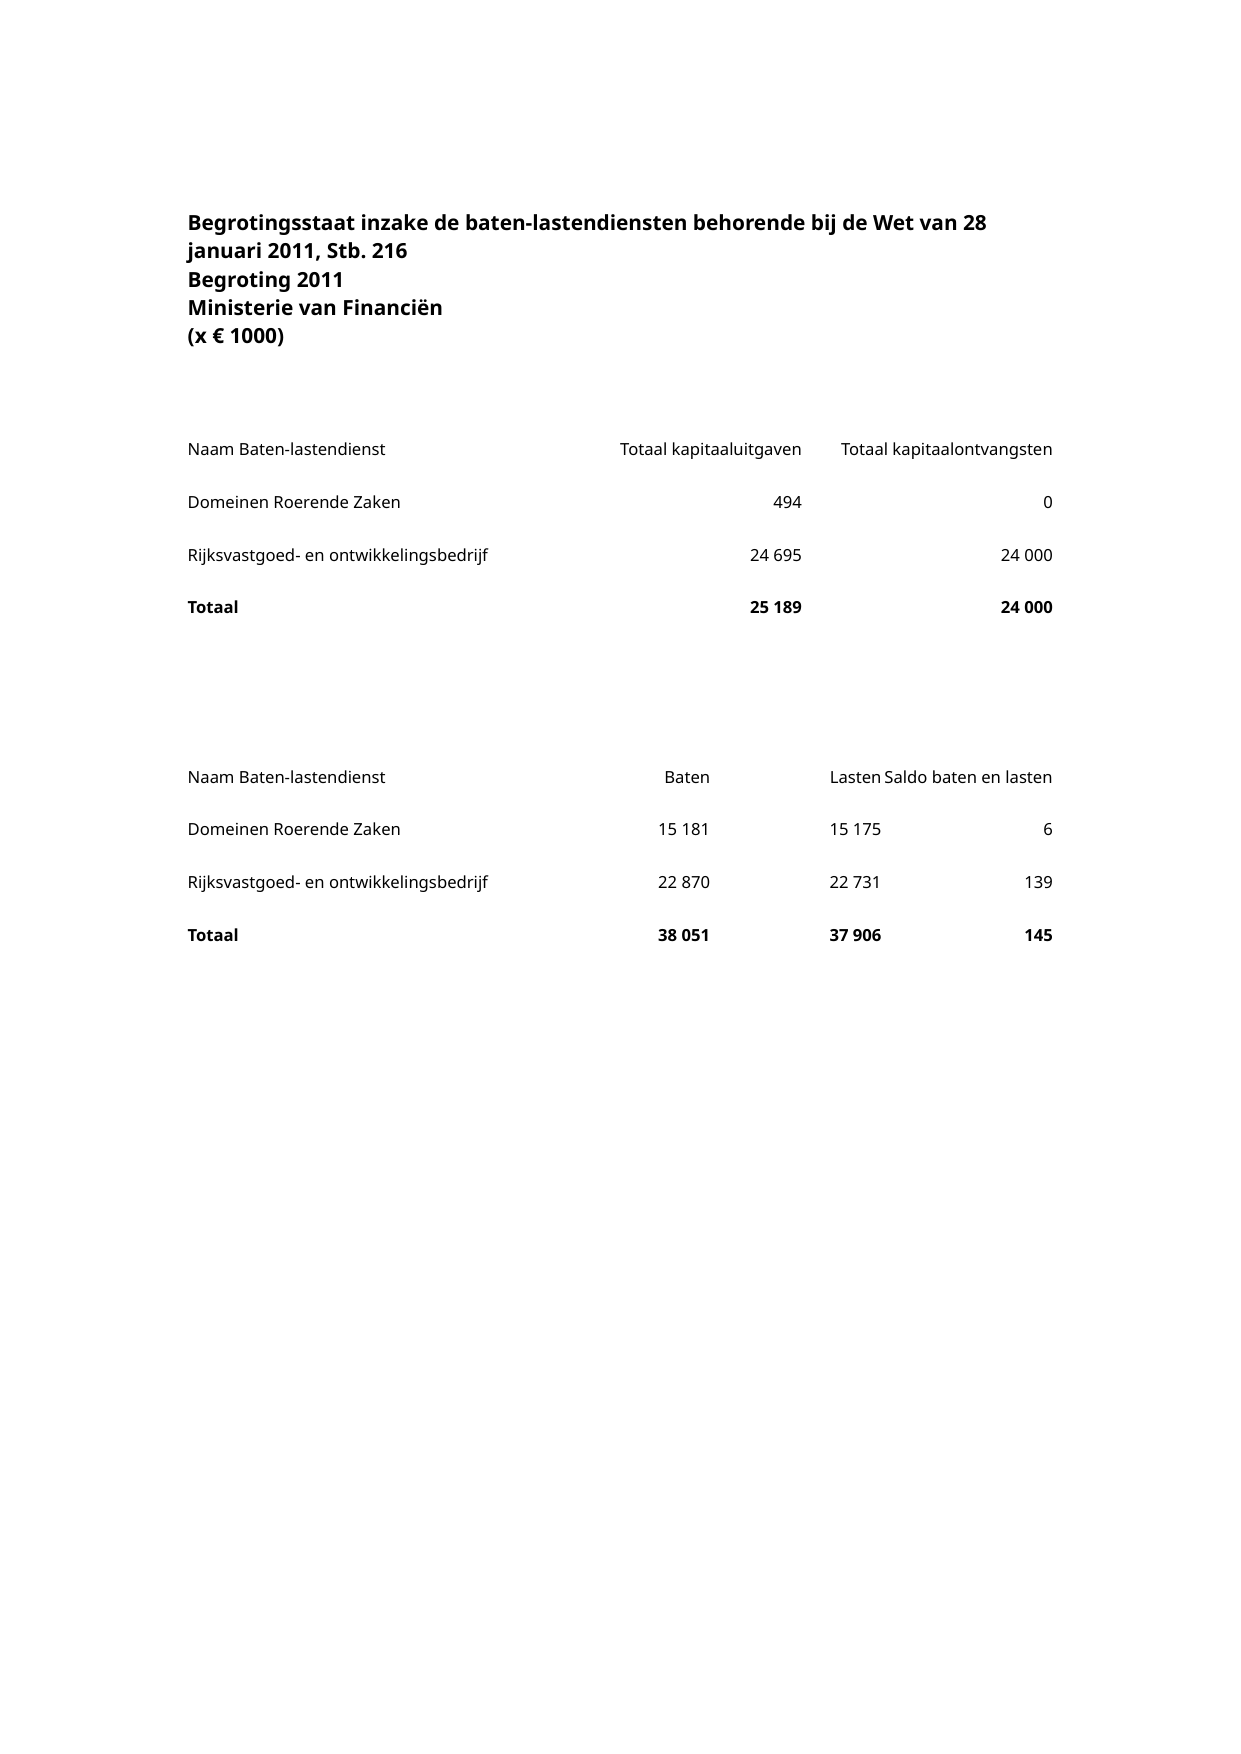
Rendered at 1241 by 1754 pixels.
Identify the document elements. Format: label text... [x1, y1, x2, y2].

text Ministerie van Financiën [187, 293, 1053, 322]
table_header Lasten [710, 765, 881, 818]
table_cell 15 175 [710, 818, 881, 871]
table_cell 0 [802, 491, 1053, 543]
table_cell 38 051 [539, 923, 710, 976]
table_cell 15 181 [539, 818, 710, 871]
table_cell 145 [881, 923, 1053, 976]
table_cell 139 [881, 871, 1053, 923]
table_cell 24 000 [802, 544, 1053, 596]
text (x € 1000) [187, 322, 1053, 350]
table_header Naam Baten-lastendienst [188, 438, 542, 491]
table_header Totaal kapitaalontvangsten [802, 438, 1053, 491]
text Begroting 2011 [187, 265, 1053, 293]
table_cell Domeinen Roerende Zaken [188, 818, 539, 871]
table_cell 494 [542, 491, 802, 543]
table_cell 22 731 [710, 871, 881, 923]
table_cell Rijksvastgoed- en ontwikkelingsbedrijf [188, 544, 542, 596]
table_header Baten [539, 765, 710, 818]
table_cell 37 906 [710, 923, 881, 976]
table_cell 22 870 [539, 871, 710, 923]
table_header Naam Baten-lastendienst [188, 765, 539, 818]
table_cell 25 189 [542, 596, 802, 649]
table_cell 6 [881, 818, 1053, 871]
table_cell 24 000 [802, 596, 1053, 649]
table_cell Domeinen Roerende Zaken [188, 491, 542, 543]
table_cell Totaal [188, 923, 539, 976]
table_cell Rijksvastgoed- en ontwikkelingsbedrijf [188, 871, 539, 923]
table_header Totaal kapitaaluitgaven [542, 438, 802, 491]
text Begrotingsstaat inzake de baten-lastendiensten behorende bij de Wet van 28 januari 2011, Stb. 216 [187, 208, 1053, 265]
table_cell Totaal [188, 596, 542, 649]
table_cell 24 695 [542, 544, 802, 596]
table_header Saldo baten en lasten [881, 765, 1053, 818]
